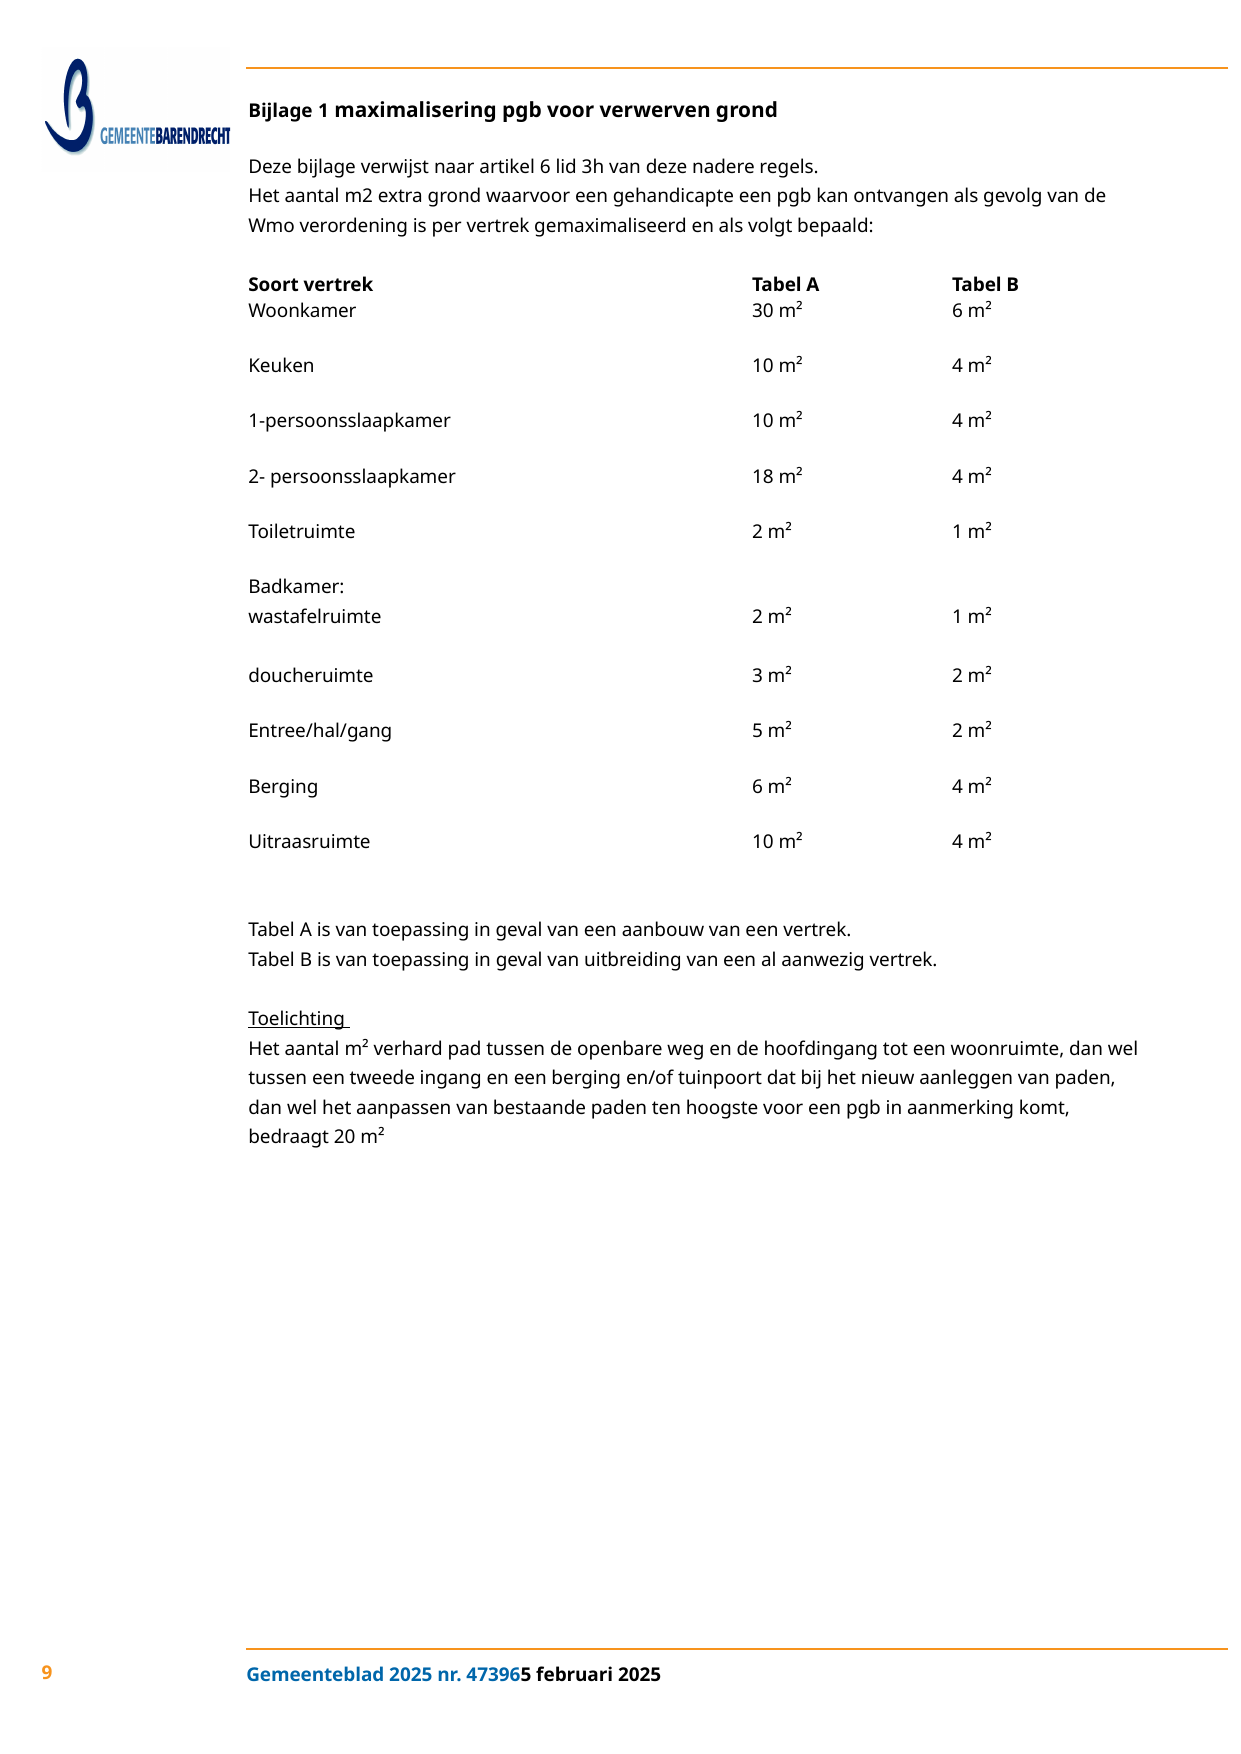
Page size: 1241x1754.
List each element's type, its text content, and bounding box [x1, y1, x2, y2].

table_cell 4 m² [952, 773, 1152, 828]
table_cell 1 m² 2 m² [952, 574, 1152, 718]
text Het aantal m2 extra grond waarvoor een gehandicapte een pgb kan ontvangen als gevolg van de Wmo verordening is per vertrek gemaximaliseerd en als volgt bepaald: [248, 182, 1152, 238]
text Toelichting [248, 1005, 1152, 1031]
table_cell Badkamer: wastafelruimte doucheruimte [248, 574, 752, 718]
table_cell 2- persoonsslaapkamer [248, 463, 752, 518]
table_cell 2 m² 3 m² [752, 574, 952, 718]
text Deze bijlage verwijst naar artikel 6 lid 3h van deze nadere regels. [248, 153, 1152, 179]
table_cell 1-persoonsslaapkamer [248, 408, 752, 463]
table_cell Keuken [248, 353, 752, 408]
text Tabel B is van toepassing in geval van uitbreiding van een al aanwezig vertrek. [248, 946, 1152, 972]
table_cell 30 m² [752, 297, 952, 352]
table_cell Uitraasruimte [248, 828, 752, 884]
text Bijlage 1 maximalisering pgb voor verwerven grond [248, 95, 1152, 123]
table_cell 10 m² [752, 353, 952, 408]
table_cell Berging [248, 773, 752, 828]
table_cell 2 m² [952, 718, 1152, 773]
table_cell Woonkamer [248, 297, 752, 352]
table_header Tabel B [952, 271, 1152, 297]
table_cell 6 m² [952, 297, 1152, 352]
table_header Tabel A [752, 271, 952, 297]
text Het aantal m² verhard pad tussen de openbare weg en de hoofdingang tot een woonruimte, dan wel tussen een tweede ingang en een berging en/of tuinpoort dat bij het nieuw aanleggen van paden, dan wel het aanpassen van bestaande paden ten hoogste voor een pgb in aanmerking komt, bedraagt 20 m² [248, 1035, 1152, 1149]
table_cell Entree/hal/gang [248, 718, 752, 773]
table_cell Toiletruimte [248, 518, 752, 574]
picture [41, 47, 231, 172]
table_cell 10 m² [752, 408, 952, 463]
text Tabel A is van toepassing in geval van een aanbouw van een vertrek. [248, 916, 1152, 942]
table_cell 6 m² [752, 773, 952, 828]
table_cell 1 m² [952, 518, 1152, 574]
table_cell 2 m² [752, 518, 952, 574]
table_cell 4 m² [952, 408, 1152, 463]
table_cell 4 m² [952, 828, 1152, 884]
table_cell 10 m² [752, 828, 952, 884]
table_header Soort vertrek [248, 271, 752, 297]
table_cell 18 m² [752, 463, 952, 518]
table_cell 4 m² [952, 353, 1152, 408]
table_cell 5 m² [752, 718, 952, 773]
table_cell 4 m² [952, 463, 1152, 518]
